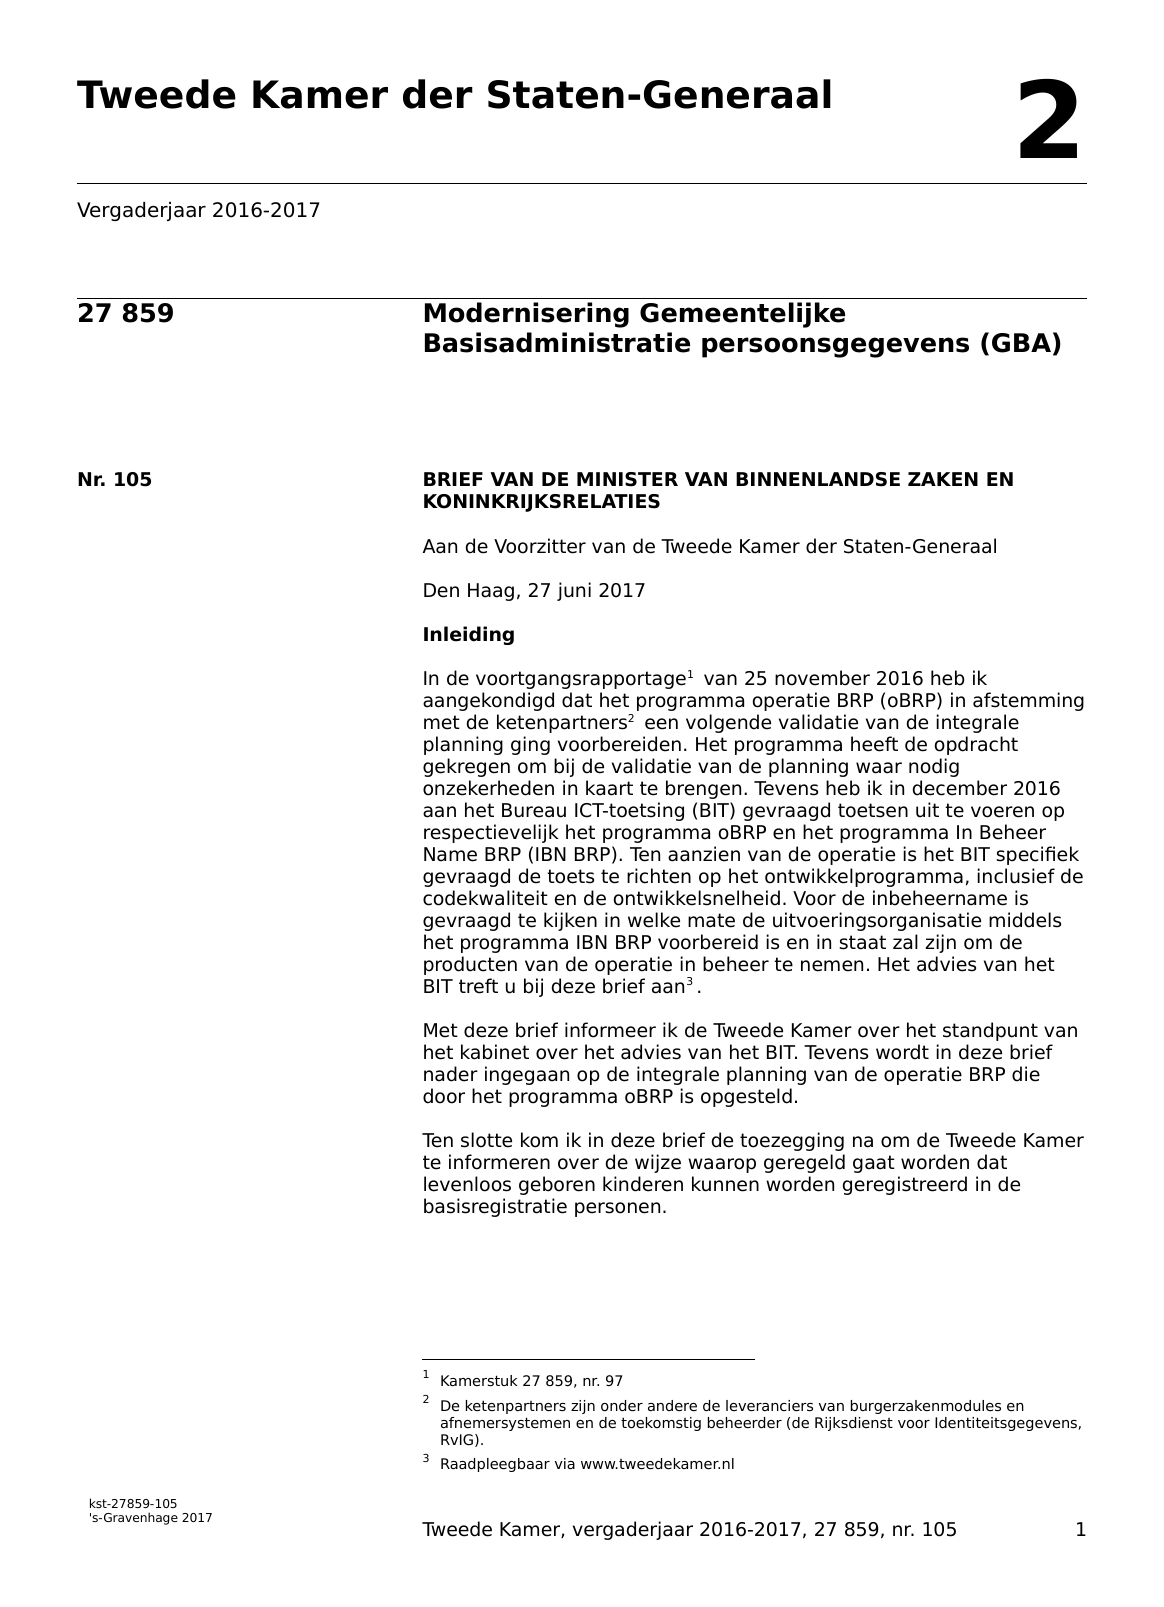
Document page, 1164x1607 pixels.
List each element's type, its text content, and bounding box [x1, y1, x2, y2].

text In de voortgangsrapportage van 25 november 2016 heb ik aangekondigd dat het programma operatie BRP (oBRP) in afstemming met de ketenpartners een volgende validatie van de integrale planning ging voorbereiden. Het programma heeft de opdracht gekregen om bij de validatie van de planning waar nodig onzekerheden in kaart te brengen. Tevens heb ik in december 2016 aan het Bureau ICT-toetsing (BIT) gevraagd toetsen uit te voeren op respectievelijk het programma oBRP en het programma In Beheer Name BRP (IBN BRP). Ten aanzien van de operatie is het BIT specifiek gevraagd de toets te richten op het ontwikkelprogramma, inclusief de codekwaliteit en de ontwikkelsnelheid. Voor de inbeheername is gevraagd te kijken in welke mate de uitvoeringsorganisatie middels het programma IBN BRP voorbereid is en in staat zal zijn om de producten van de operatie in beheer te nemen. Het advies van het BIT treft u bij deze brief aan. [422, 668, 1087, 998]
table_cell Vergaderjaar 2016-2017 [77, 184, 1087, 298]
text Raadpleegbaar via www.tweedekamer.nl [422, 1452, 1087, 1474]
table_header 2 [886, 59, 1087, 183]
subtitle Inleiding [422, 624, 1087, 646]
table_header Tweede Kamer der Staten-Generaal [77, 59, 886, 183]
text 's-Gravenhage 2017 [88, 1511, 323, 1525]
text Aan de Voorzitter van de Tweede Kamer der Staten-Generaal [422, 536, 1087, 557]
subtitle Nr. 105 BRIEF VAN DE MINISTER VAN BINNENLANDSE ZAKEN EN KONINKRIJKSRELATIES [77, 469, 1087, 513]
text Ten slotte kom ik in deze brief de toezegging na om de Tweede Kamer te informeren over de wijze waarop geregeld gaat worden dat levenloos geboren kinderen kunnen worden geregistreerd in de basisregistratie personen. [422, 1130, 1087, 1218]
text Met deze brief informeer ik de Tweede Kamer over het standpunt van het kabinet over het advies van het BIT. Tevens wordt in deze brief nader ingegaan op de integrale planning van de operatie BRP die door het programma oBRP is opgesteld. [422, 1020, 1087, 1108]
subtitle 27 859 Modernisering Gemeentelijke Basisadministratie persoonsgegevens (GBA) [77, 299, 1087, 358]
text De ketenpartners zijn onder andere de leveranciers van burgerzakenmodules en afnemersystemen en de toekomstig beheerder (de Rijksdienst voor Identiteitsgegevens, RvIG). [422, 1393, 1087, 1449]
text Kamerstuk 27 859, nr. 97 [422, 1368, 1087, 1391]
text kst-27859-105 [88, 1497, 323, 1511]
text Den Haag, 27 juni 2017 [422, 580, 1087, 602]
